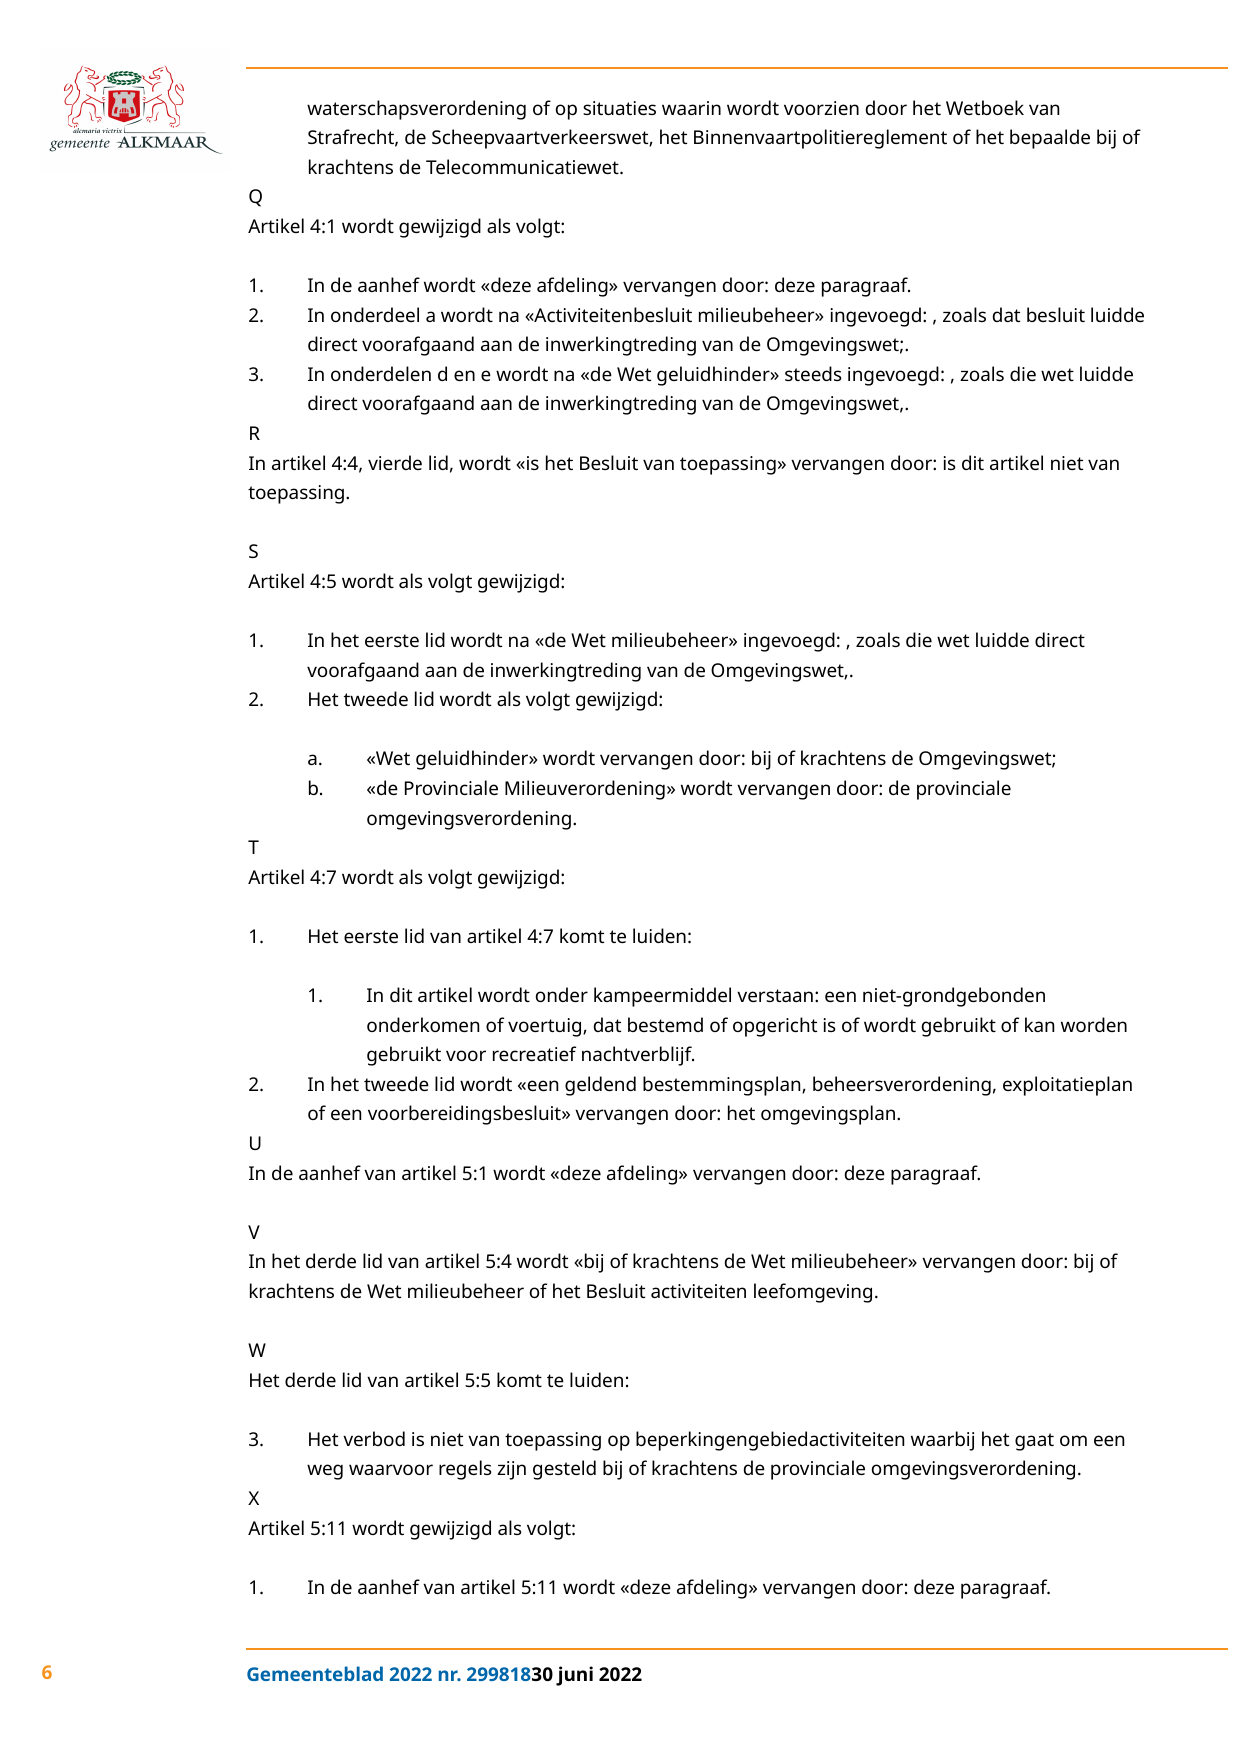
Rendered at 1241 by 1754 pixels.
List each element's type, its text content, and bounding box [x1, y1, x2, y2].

text In de aanhef van artikel 5:1 wordt «deze afdeling» vervangen door: deze paragraaf. [248, 1160, 1152, 1186]
text W [248, 1337, 1152, 1363]
text Artikel 4:7 wordt als volgt gewijzigd: [248, 864, 1152, 890]
picture [41, 47, 231, 172]
text Artikel 5:11 wordt gewijzigd als volgt: [248, 1515, 1152, 1541]
list «Wet geluidhinder» wordt vervangen door: bij of krachtens de Omgevingswet; [307, 746, 1152, 771]
list In onderdeel a wordt na «Activiteitenbesluit milieubeheer» ingevoegd: , zoals dat besluit luidde direct voorafgaand aan de inwerkingtreding van de Omgevingswet;. [248, 302, 1152, 357]
list «de Provinciale Milieuverordening» wordt vervangen door: de provinciale omgevingsverordening. [307, 775, 1152, 831]
text In artikel 4:4, vierde lid, wordt «is het Besluit van toepassing» vervangen door: is dit artikel niet van toepassing. [248, 450, 1152, 505]
list Het verbod is niet van toepassing op beperkingengebiedactiviteiten waarbij het gaat om een weg waarvoor regels zijn gesteld bij of krachtens de provinciale omgevingsverordening. [248, 1426, 1152, 1481]
list In het eerste lid wordt na «de Wet milieubeheer» ingevoegd: , zoals die wet luidde direct voorafgaand aan de inwerkingtreding van de Omgevingswet,. [248, 627, 1152, 683]
text R [248, 420, 1152, 446]
text V [248, 1219, 1152, 1245]
list waterschapsverordening of op situaties waarin wordt voorzien door het Wetboek van Strafrecht, de Scheepvaartverkeerswet, het Binnenvaartpolitiereglement of het bepaalde bij of krachtens de Telecommunicatiewet. [248, 95, 1152, 180]
text Q [248, 183, 1152, 209]
text X [248, 1485, 1152, 1511]
list In het tweede lid wordt «een geldend bestemmingsplan, beheersverordening, exploitatieplan of een voorbereidingsbesluit» vervangen door: het omgevingsplan. [248, 1071, 1152, 1126]
text Het derde lid van artikel 5:5 komt te luiden: [248, 1367, 1152, 1393]
list In de aanhef van artikel 5:11 wordt «deze afdeling» vervangen door: deze paragraaf. [248, 1574, 1152, 1600]
text T [248, 834, 1152, 860]
text In het derde lid van artikel 5:4 wordt «bij of krachtens de Wet milieubeheer» vervangen door: bij of krachtens de Wet milieubeheer of het Besluit activiteiten leefomgeving. [248, 1248, 1152, 1304]
text Artikel 4:1 wordt gewijzigd als volgt: [248, 213, 1152, 239]
text S [248, 538, 1152, 564]
list Het tweede lid wordt als volgt gewijzigd: [248, 686, 1152, 712]
list Het eerste lid van artikel 4:7 komt te luiden: [248, 923, 1152, 949]
list In onderdelen d en e wordt na «de Wet geluidhinder» steeds ingevoegd: , zoals die wet luidde direct voorafgaand aan de inwerkingtreding van de Omgevingswet,. [248, 361, 1152, 416]
list In dit artikel wordt onder kampeermiddel verstaan: een niet-grondgebonden onderkomen of voertuig, dat bestemd of opgericht is of wordt gebruikt of kan worden gebruikt voor recreatief nachtverblijf. [307, 982, 1152, 1067]
text Artikel 4:5 wordt als volgt gewijzigd: [248, 568, 1152, 594]
list In de aanhef wordt «deze afdeling» vervangen door: deze paragraaf. [248, 272, 1152, 298]
text U [248, 1130, 1152, 1156]
